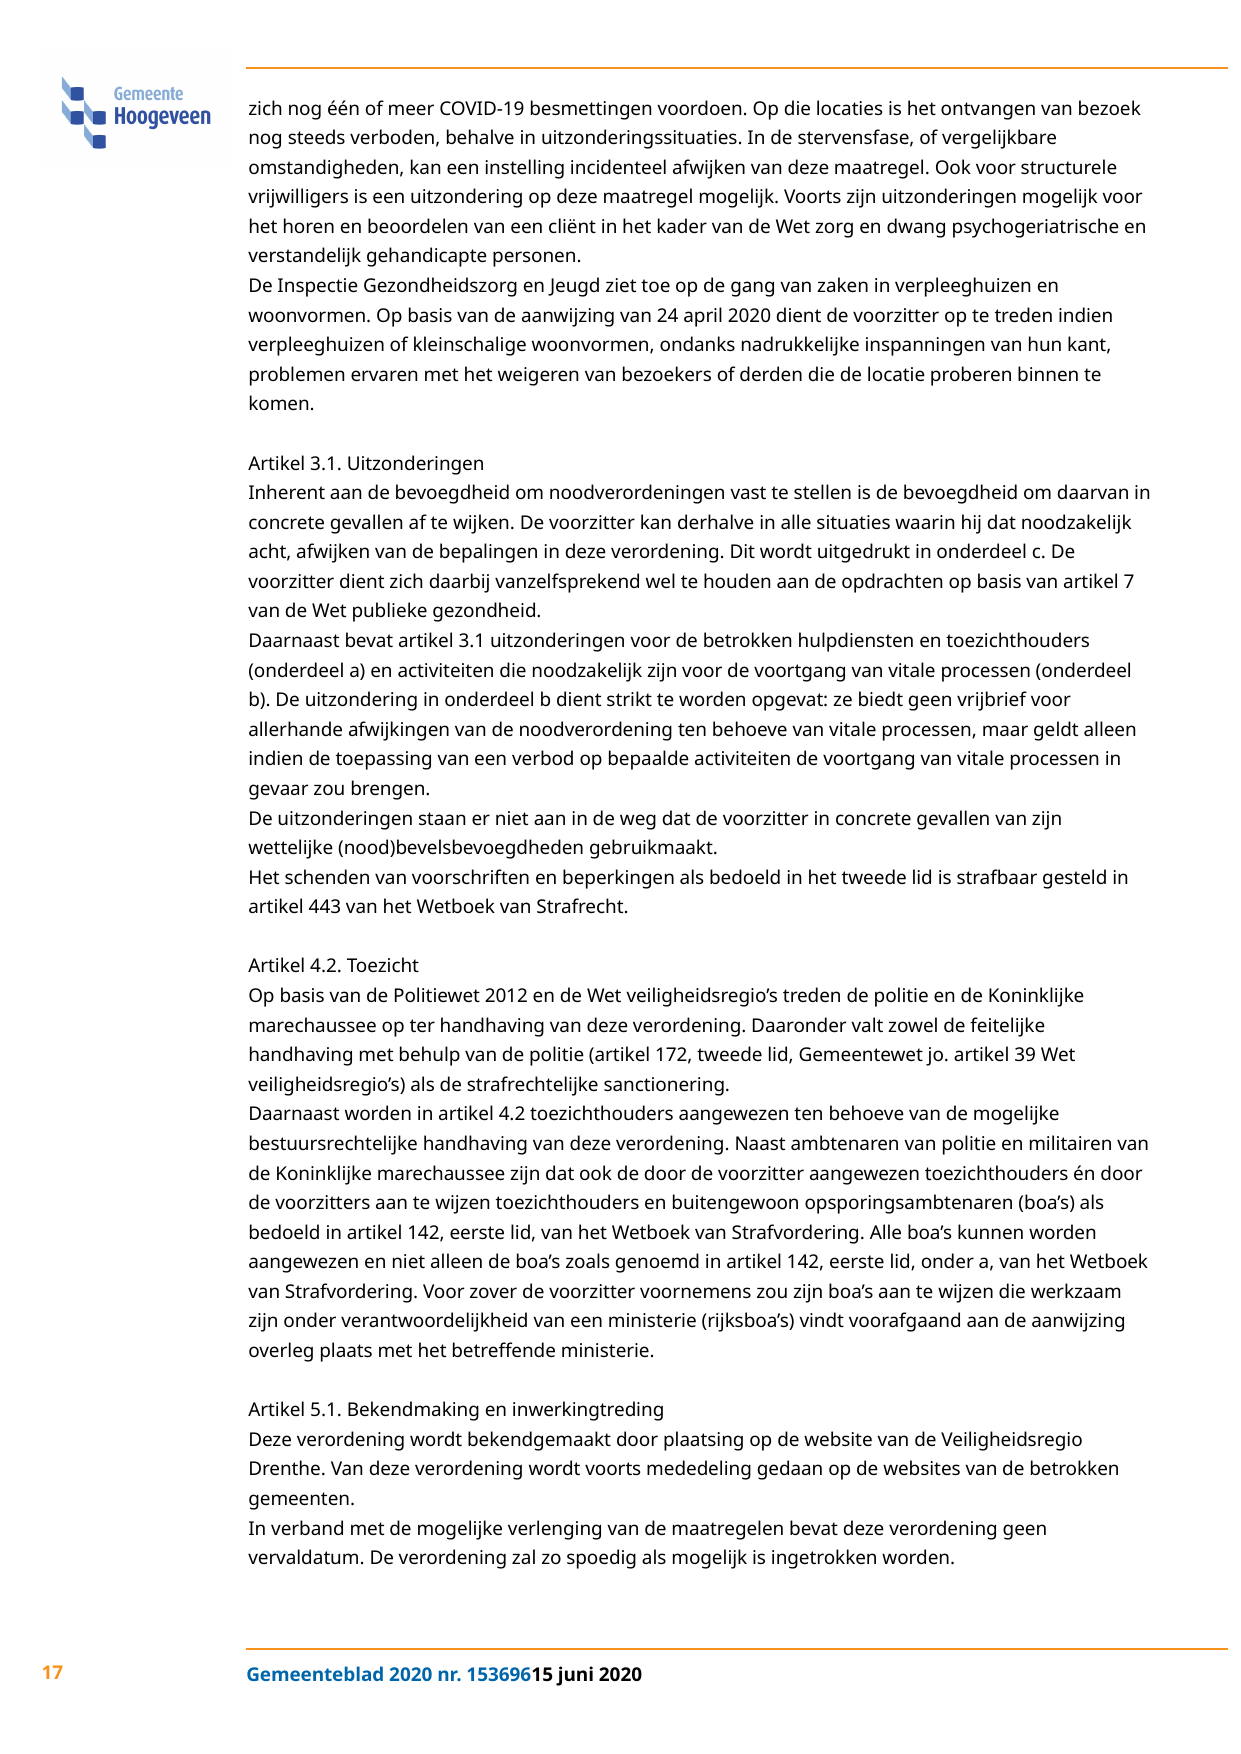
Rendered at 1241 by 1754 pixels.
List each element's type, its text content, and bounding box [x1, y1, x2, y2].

text Daarnaast bevat artikel 3.1 uitzonderingen voor de betrokken hulpdiensten en toezichthouders (onderdeel a) en activiteiten die noodzakelijk zijn voor de voortgang van vitale processen (onderdeel b). De uitzondering in onderdeel b dient strikt te worden opgevat: ze biedt geen vrijbrief voor allerhande afwijkingen van de noodverordening ten behoeve van vitale processen, maar geldt alleen indien de toepassing van een verbod op bepaalde activiteiten de voortgang van vitale processen in gevaar zou brengen. [248, 627, 1152, 801]
text Artikel 5.1. Bekendmaking en inwerkingtreding [248, 1396, 1152, 1422]
text Artikel 3.1. Uitzonderingen [248, 450, 1152, 476]
text In verband met de mogelijke verlenging van de maatregelen bevat deze verordening geen vervaldatum. De verordening zal zo spoedig als mogelijk is ingetrokken worden. [248, 1515, 1152, 1570]
text Op basis van de Politiewet 2012 en de Wet veiligheidsregio’s treden de politie en de Koninklijke marechaussee op ter handhaving van deze verordening. Daaronder valt zowel de feitelijke handhaving met behulp van de politie (artikel 172, tweede lid, Gemeentewet jo. artikel 39 Wet veiligheidsregio’s) als de strafrechtelijke sanctionering. [248, 982, 1152, 1097]
text Artikel 4.2. Toezicht [248, 953, 1152, 978]
text Deze verordening wordt bekendgemaakt door plaatsing op de website van de Veiligheidsregio Drenthe. Van deze verordening wordt voorts mededeling gedaan op de websites van de betrokken gemeenten. [248, 1426, 1152, 1511]
text Daarnaast worden in artikel 4.2 toezichthouders aangewezen ten behoeve van de mogelijke bestuursrechtelijke handhaving van deze verordening. Naast ambtenaren van politie en militairen van de Koninklijke marechaussee zijn dat ook de door de voorzitter aangewezen toezichthouders én door de voorzitters aan te wijzen toezichthouders en buitengewoon opsporingsambtenaren (boa’s) als bedoeld in artikel 142, eerste lid, van het Wetboek van Strafvordering. Alle boa’s kunnen worden aangewezen en niet alleen de boa’s zoals genoemd in artikel 142, eerste lid, onder a, van het Wetboek van Strafvordering. Voor zover de voorzitter voornemens zou zijn boa’s aan te wijzen die werkzaam zijn onder verantwoordelijkheid van een ministerie (rijksboa’s) vindt voorafgaand aan de aanwijzing overleg plaats met het betreffende ministerie. [248, 1101, 1152, 1363]
text Het schenden van voorschriften en beperkingen als bedoeld in het tweede lid is strafbaar gesteld in artikel 443 van het Wetboek van Strafrecht. [248, 864, 1152, 919]
text Inherent aan de bevoegdheid om noodverordeningen vast te stellen is de bevoegdheid om daarvan in concrete gevallen af te wijken. De voorzitter kan derhalve in alle situaties waarin hij dat noodzakelijk acht, afwijken van de bepalingen in deze verordening. Dit wordt uitgedrukt in onderdeel c. De voorzitter dient zich daarbij vanzelfsprekend wel te houden aan de opdrachten op basis van artikel 7 van de Wet publieke gezondheid. [248, 479, 1152, 623]
picture [41, 47, 231, 172]
text zich nog één of meer COVID-19 besmettingen voordoen. Op die locaties is het ontvangen van bezoek nog steeds verboden, behalve in uitzonderingssituaties. In de stervensfase, of vergelijkbare omstandigheden, kan een instelling incidenteel afwijken van deze maatregel. Ook voor structurele vrijwilligers is een uitzondering op deze maatregel mogelijk. Voorts zijn uitzonderingen mogelijk voor het horen en beoordelen van een cliënt in het kader van de Wet zorg en dwang psychogeriatrische en verstandelijk gehandicapte personen. [248, 95, 1152, 268]
text De Inspectie Gezondheidszorg en Jeugd ziet toe op de gang van zaken in verpleeghuizen en woonvormen. Op basis van de aanwijzing van 24 april 2020 dient de voorzitter op te treden indien verpleeghuizen of kleinschalige woonvormen, ondanks nadrukkelijke inspanningen van hun kant, problemen ervaren met het weigeren van bezoekers of derden die de locatie proberen binnen te komen. [248, 272, 1152, 416]
text De uitzonderingen staan er niet aan in de weg dat de voorzitter in concrete gevallen van zijn wettelijke (nood)bevelsbevoegdheden gebruikmaakt. [248, 805, 1152, 860]
